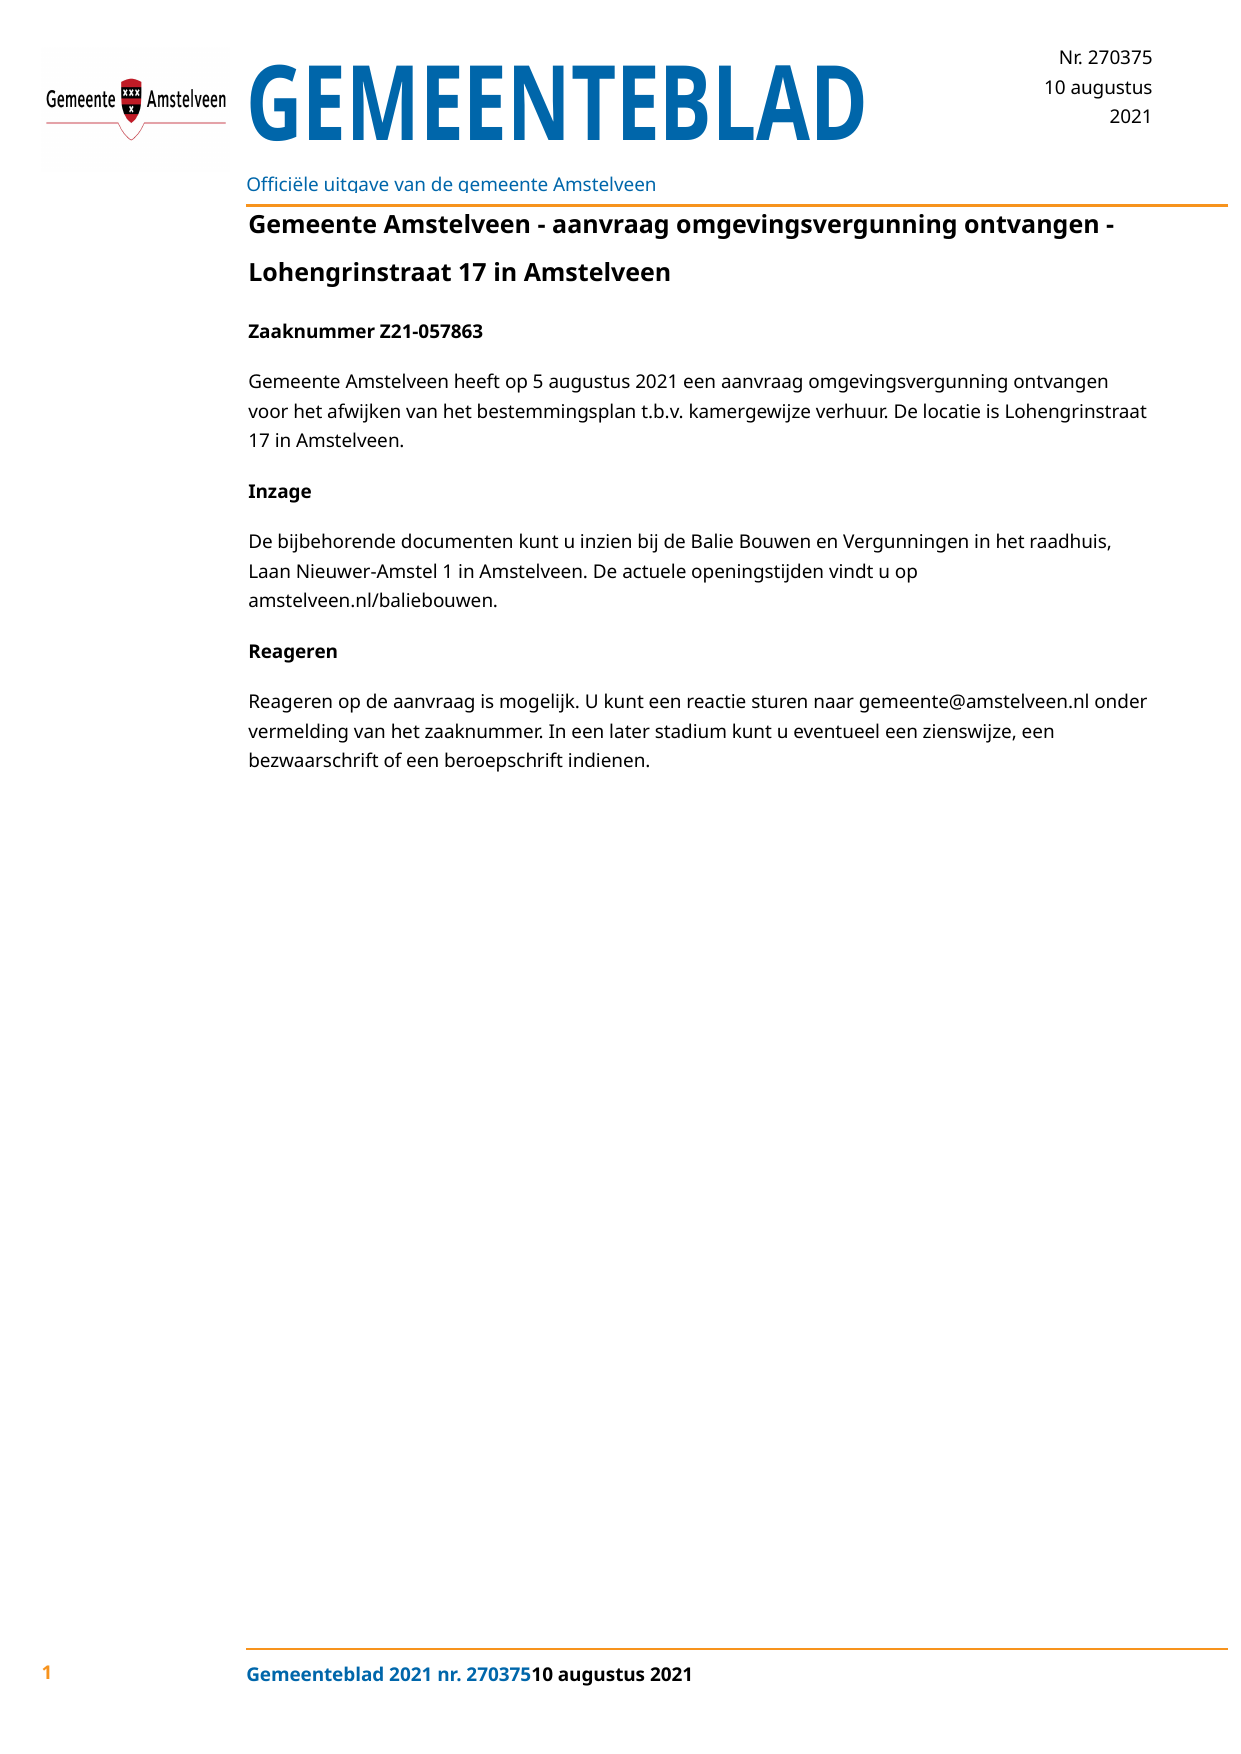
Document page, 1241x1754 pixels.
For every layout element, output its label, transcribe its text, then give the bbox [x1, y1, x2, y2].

text Gemeente Amstelveen heeft op 5 augustus 2021 een aanvraag omgevingsvergunning ontvangen voor het afwijken van het bestemmingsplan t.b.v. kamergewijze verhuur. De locatie is Lohengrinstraat 17 in Amstelveen. [248, 368, 1152, 453]
picture [41, 47, 231, 172]
text Reageren [248, 638, 1152, 664]
text De bijbehorende documenten kunt u inzien bij de Balie Bouwen en Vergunningen in het raadhuis, Laan Nieuwer-Amstel 1 in Amstelveen. De actuele openingstijden vindt u op amstelveen.nl/baliebouwen. [248, 528, 1152, 613]
text Zaaknummer Z21-057863 [248, 318, 1152, 344]
text Reageren op de aanvraag is mogelijk. U kunt een reactie sturen naar gemeente@amstelveen.nl onder vermelding van het zaaknummer. In een later stadium kunt u eventueel een zienswijze, een bezwaarschrift of een beroepschrift indienen. [248, 688, 1152, 773]
text Gemeente Amstelveen - aanvraag omgevingsvergunning ontvangen - Lohengrinstraat 17 in Amstelveen [248, 207, 1152, 288]
text Inzage [248, 478, 1152, 504]
